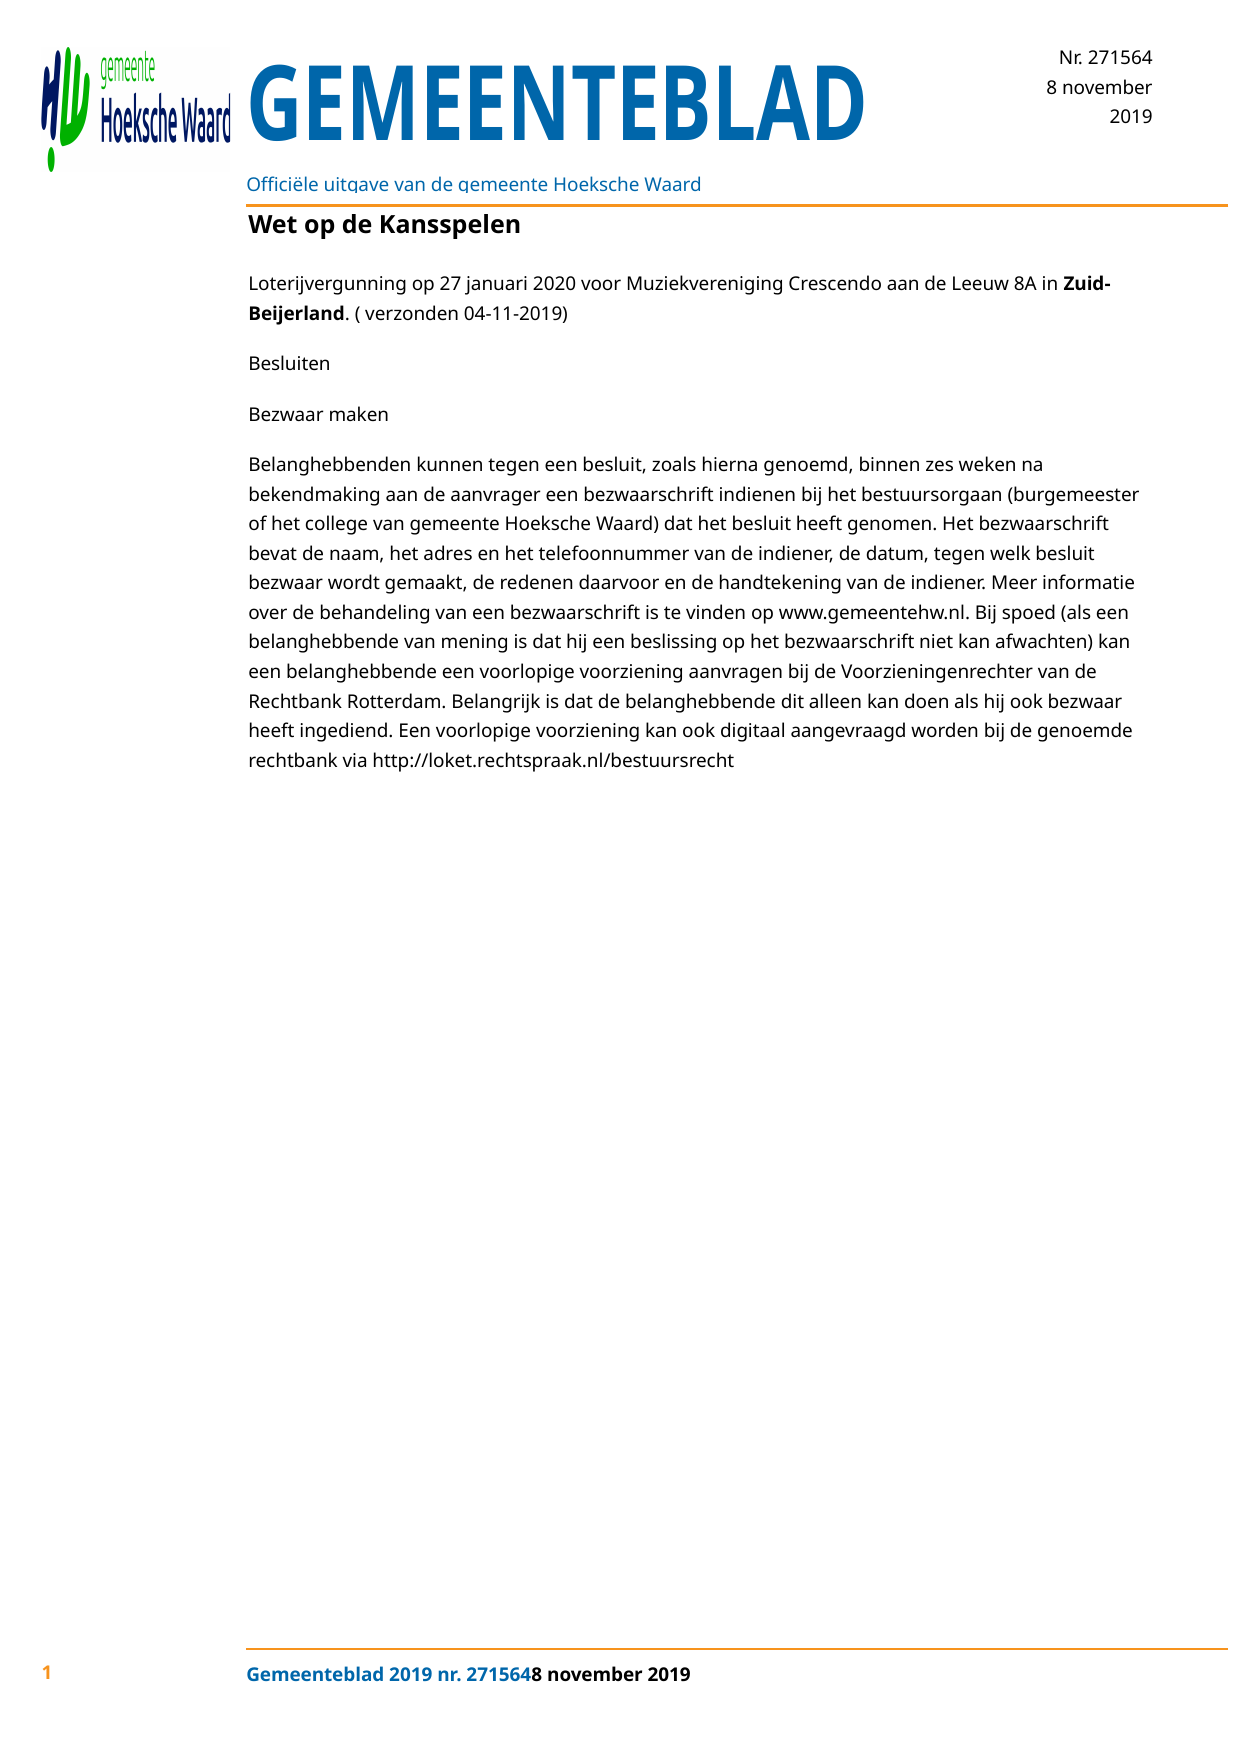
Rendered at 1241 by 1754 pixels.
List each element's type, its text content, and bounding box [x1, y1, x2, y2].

text Belanghebbenden kunnen tegen een besluit, zoals hierna genoemd, binnen zes weken na bekendmaking aan de aanvrager een bezwaarschrift indienen bij het bestuursorgaan (burgemeester of het college van gemeente Hoeksche Waard) dat het besluit heeft genomen. Het bezwaarschrift bevat de naam, het adres en het telefoonnummer van de indiener, de datum, tegen welk besluit bezwaar wordt gemaakt, de redenen daarvoor en de handtekening van de indiener. Meer informatie over de behandeling van een bezwaarschrift is te vinden op www.gemeentehw.nl. Bij spoed (als een belanghebbende van mening is dat hij een beslissing op het bezwaarschrift niet kan afwachten) kan een belanghebbende een voorlopige voorziening aanvragen bij de Voorzieningenrechter van de Rechtbank Rotterdam. Belangrijk is dat de belanghebbende dit alleen kan doen als hij ook bezwaar heeft ingediend. Een voorlopige voorziening kan ook digitaal aangevraagd worden bij de genoemde rechtbank via http://loket.rechtspraak.nl/bestuursrecht [248, 451, 1152, 773]
text Wet op de Kansspelen [248, 207, 1152, 241]
text Bezwaar maken [248, 401, 1152, 426]
text Besluiten [248, 350, 1152, 376]
picture [41, 47, 231, 172]
text Loterijvergunning op 27 januari 2020 voor Muziekvereniging Crescendo aan de Leeuw 8A in Zuid-Beijerland. ( verzonden 04-11-2019) [248, 270, 1152, 326]
